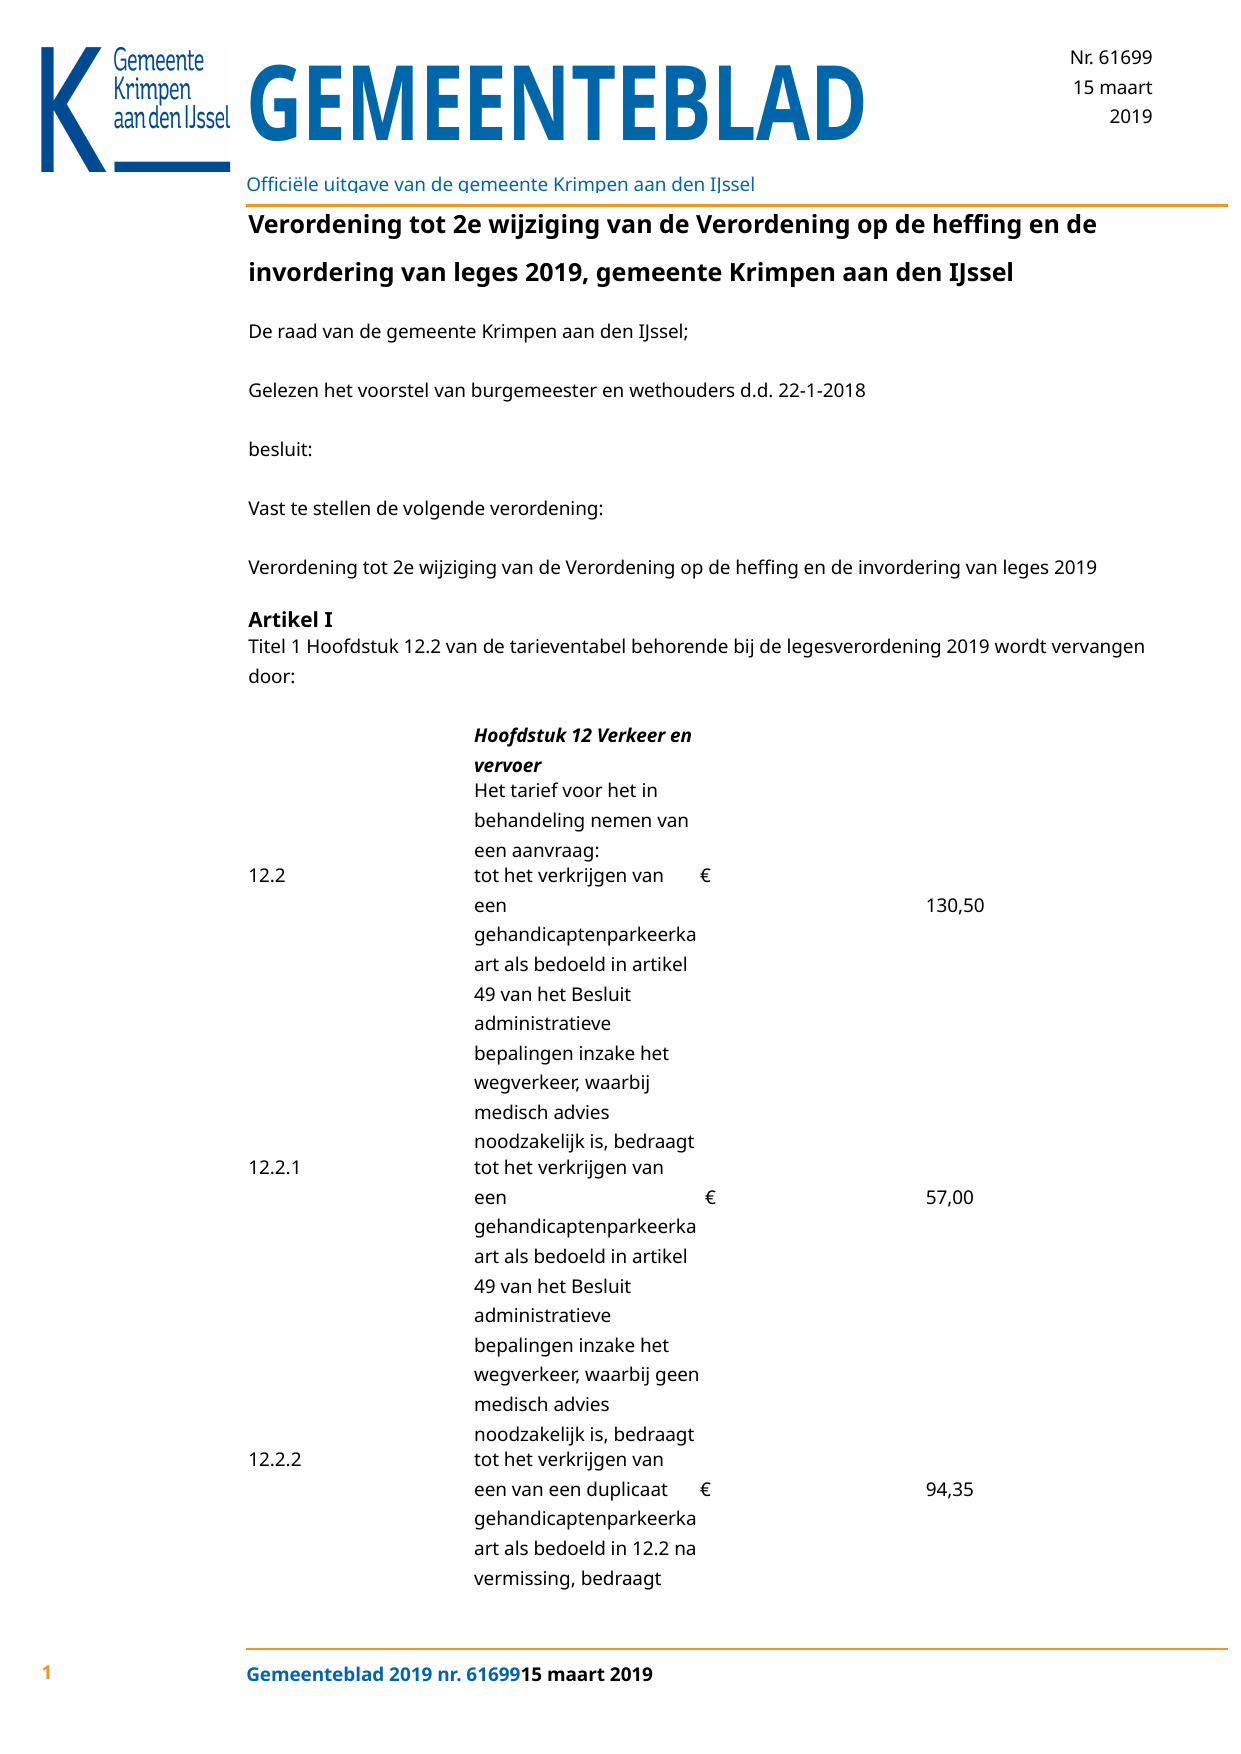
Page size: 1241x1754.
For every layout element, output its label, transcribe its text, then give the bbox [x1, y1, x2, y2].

table_header [700, 722, 926, 778]
table_cell [248, 778, 474, 862]
text Titel 1 Hoofdstuk 12.2 van de tarieventabel behorende bij de legesverordening 2019 wordt vervangen door: [248, 633, 1152, 689]
text Artikel I [248, 605, 1152, 633]
table_cell tot het verkrijgen van een gehandicaptenparkeerkaart als bedoeld in artikel 49 van het Besluit administratieve bepalingen inzake het wegverkeer, waarbij geen medisch advies noodzakelijk is, bedraagt [474, 1155, 700, 1446]
table_cell [700, 778, 926, 862]
table_cell [926, 778, 1152, 862]
table_cell 12.2.2 [248, 1446, 474, 1591]
text besluit: [248, 436, 1152, 462]
table_cell € [700, 863, 926, 1154]
table_cell 130,50 [926, 863, 1152, 1154]
table_cell 94,35 [926, 1446, 1152, 1591]
table_cell € [700, 1155, 926, 1446]
table_header Hoofdstuk 12 Verkeer en vervoer [474, 722, 700, 778]
picture [41, 47, 231, 172]
text Gelezen het voorstel van burgemeester en wethouders d.d. 22-1-2018 [248, 377, 1152, 403]
table_cell 12.2.1 [248, 1155, 474, 1446]
table_header [926, 722, 1152, 778]
text Verordening tot 2e wijziging van de Verordening op de heffing en de invordering van leges 2019 [248, 554, 1152, 580]
text Vast te stellen de volgende verordening: [248, 495, 1152, 521]
table_cell 12.2 [248, 863, 474, 1154]
table_header [248, 722, 474, 778]
text De raad van de gemeente Krimpen aan den IJssel; [248, 318, 1152, 344]
table_cell € [700, 1446, 926, 1591]
table_cell Het tarief voor het in behandeling nemen van een aanvraag: [474, 778, 700, 862]
table_cell 57,00 [926, 1155, 1152, 1446]
text Verordening tot 2e wijziging van de Verordening op de heffing en de invordering van leges 2019, gemeente Krimpen aan den IJssel [248, 207, 1152, 288]
table_cell tot het verkrijgen van een gehandicaptenparkeerkaart als bedoeld in artikel 49 van het Besluit administratieve bepalingen inzake het wegverkeer, waarbij medisch advies noodzakelijk is, bedraagt [474, 863, 700, 1154]
table_cell tot het verkrijgen van een van een duplicaat gehandicaptenparkeerkaart als bedoeld in 12.2 na vermissing, bedraagt [474, 1446, 700, 1591]
